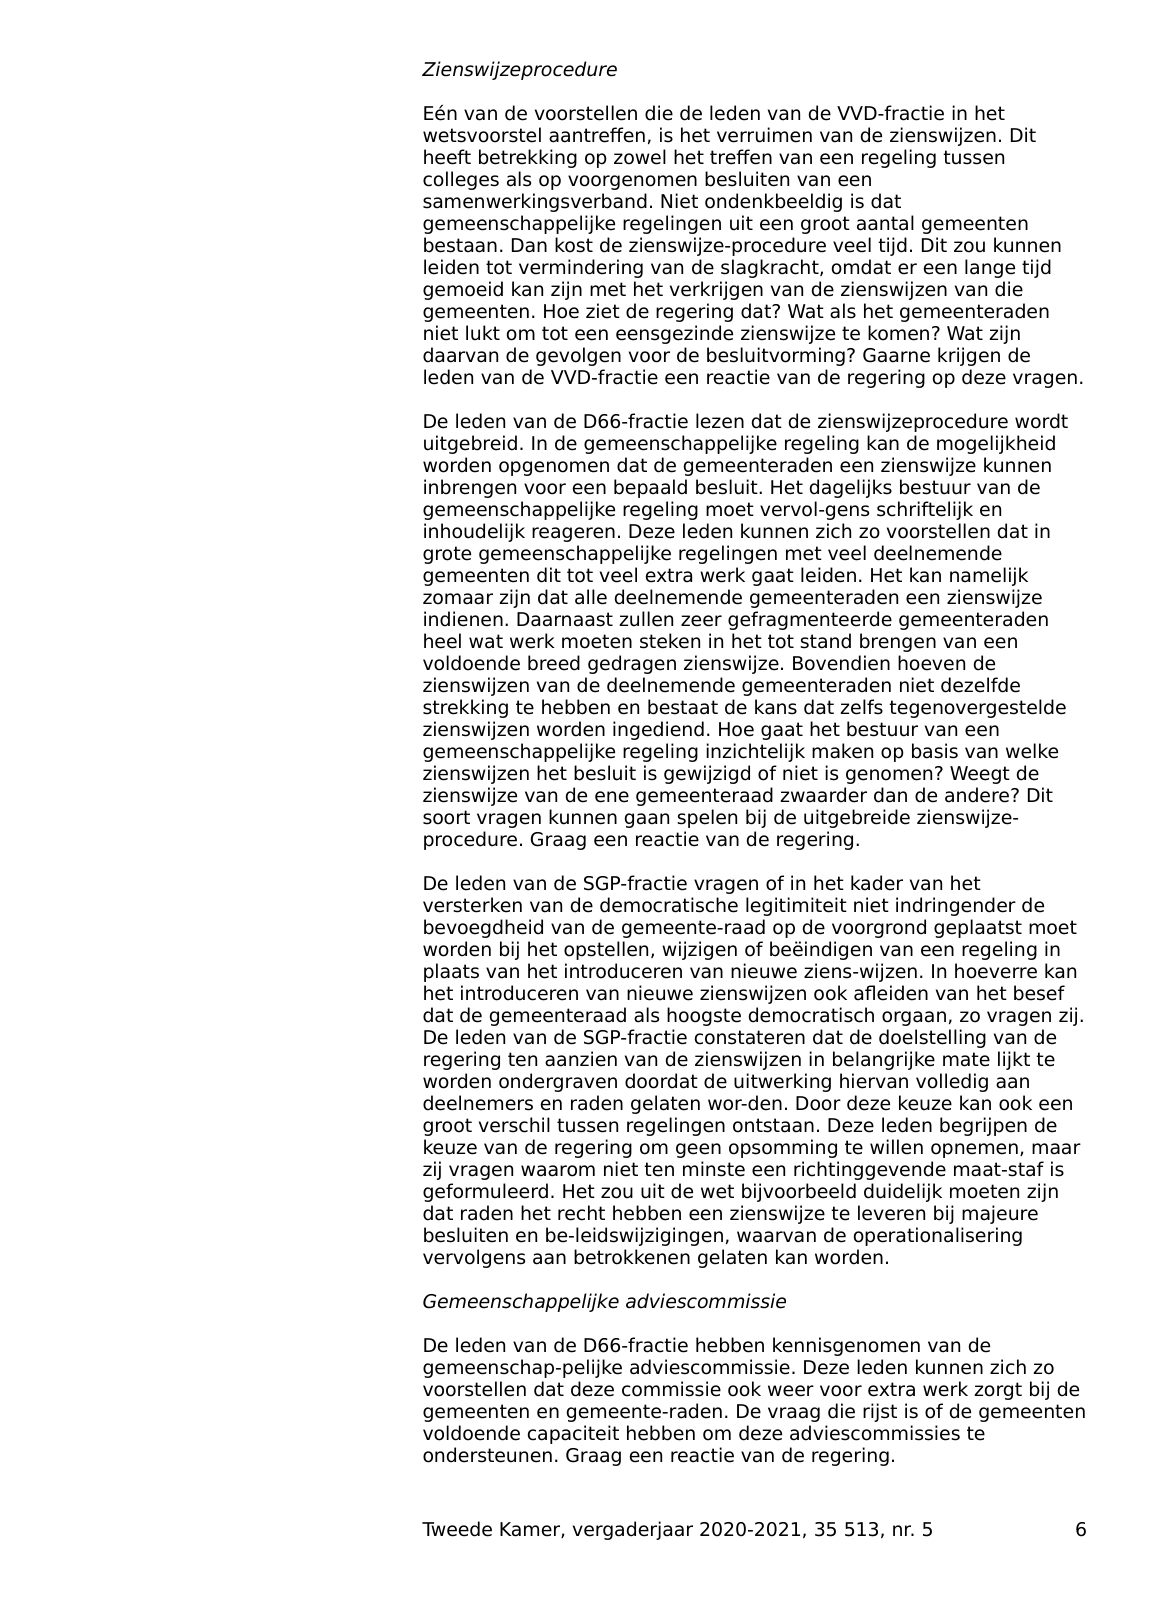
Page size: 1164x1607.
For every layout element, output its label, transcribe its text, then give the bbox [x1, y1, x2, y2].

text De leden van de SGP-fractie vragen of in het kader van het versterken van de democratische legitimiteit niet indringender de bevoegdheid van de gemeente-raad op de voorgrond geplaatst moet worden bij het opstellen, wijzigen of beëindigen van een regeling in plaats van het introduceren van nieuwe ziens-wijzen. In hoeverre kan het introduceren van nieuwe zienswijzen ook afleiden van het besef dat de gemeenteraad als hoogste democratisch orgaan, zo vragen zij. [422, 873, 1087, 1027]
text Eén van de voorstellen die de leden van de VVD-fractie in het wetsvoorstel aantreffen, is het verruimen van de zienswijzen. Dit heeft betrekking op zowel het treffen van een regeling tussen colleges als op voorgenomen besluiten van een samenwerkingsverband. Niet ondenkbeeldig is dat gemeenschappelijke regelingen uit een groot aantal gemeenten bestaan. Dan kost de zienswijze-procedure veel tijd. Dit zou kunnen leiden tot vermindering van de slagkracht, omdat er een lange tijd gemoeid kan zijn met het verkrijgen van de zienswijzen van die gemeenten. Hoe ziet de regering dat? Wat als het gemeenteraden niet lukt om tot een eensgezinde zienswijze te komen? Wat zijn daarvan de gevolgen voor de besluitvorming? Gaarne krijgen de leden van de VVD-fractie een reactie van de regering op deze vragen. [422, 103, 1087, 389]
subtitle Gemeenschappelijke adviescommissie [422, 1291, 1087, 1313]
text De leden van de D66-fractie hebben kennisgenomen van de gemeenschap-pelijke adviescommissie. Deze leden kunnen zich zo voorstellen dat deze commissie ook weer voor extra werk zorgt bij de gemeenten en gemeente-raden. De vraag die rijst is of de gemeenten voldoende capaciteit hebben om deze adviescommissies te ondersteunen. Graag een reactie van de regering. [422, 1335, 1087, 1467]
text De leden van de SGP-fractie constateren dat de doelstelling van de regering ten aanzien van de zienswijzen in belangrijke mate lijkt te worden ondergraven doordat de uitwerking hiervan volledig aan deelnemers en raden gelaten wor-den. Door deze keuze kan ook een groot verschil tussen regelingen ontstaan. Deze leden begrijpen de keuze van de regering om geen opsomming te willen opnemen, maar zij vragen waarom niet ten minste een richtinggevende maat-staf is geformuleerd. Het zou uit de wet bijvoorbeeld duidelijk moeten zijn dat raden het recht hebben een zienswijze te leveren bij majeure besluiten en be-leidswijzigingen, waarvan de operationalisering vervolgens aan betrokkenen gelaten kan worden. [422, 1027, 1087, 1268]
text De leden van de D66-fractie lezen dat de zienswijzeprocedure wordt uitgebreid. In de gemeenschappelijke regeling kan de mogelijkheid worden opgenomen dat de gemeenteraden een zienswijze kunnen inbrengen voor een bepaald besluit. Het dagelijks bestuur van de gemeenschappelijke regeling moet vervol-gens schriftelijk en inhoudelijk reageren. Deze leden kunnen zich zo voorstellen dat in grote gemeenschappelijke regelingen met veel deelnemende gemeenten dit tot veel extra werk gaat leiden. Het kan namelijk zomaar zijn dat alle deelnemende gemeenteraden een zienswijze indienen. Daarnaast zullen zeer gefragmenteerde gemeenteraden heel wat werk moeten steken in het tot stand brengen van een voldoende breed gedragen zienswijze. Bovendien hoeven de zienswijzen van de deelnemende gemeenteraden niet dezelfde strekking te hebben en bestaat de kans dat zelfs tegenovergestelde zienswijzen worden ingediend. Hoe gaat het bestuur van een gemeenschappelijke regeling inzichtelijk maken op basis van welke zienswijzen het besluit is gewijzigd of niet is genomen? Weegt de zienswijze van de ene gemeenteraad zwaarder dan de andere? Dit soort vragen kunnen gaan spelen bij de uitgebreide zienswijze-procedure. Graag een reactie van de regering. [422, 411, 1087, 851]
subtitle Zienswijzeprocedure [422, 59, 1087, 81]
